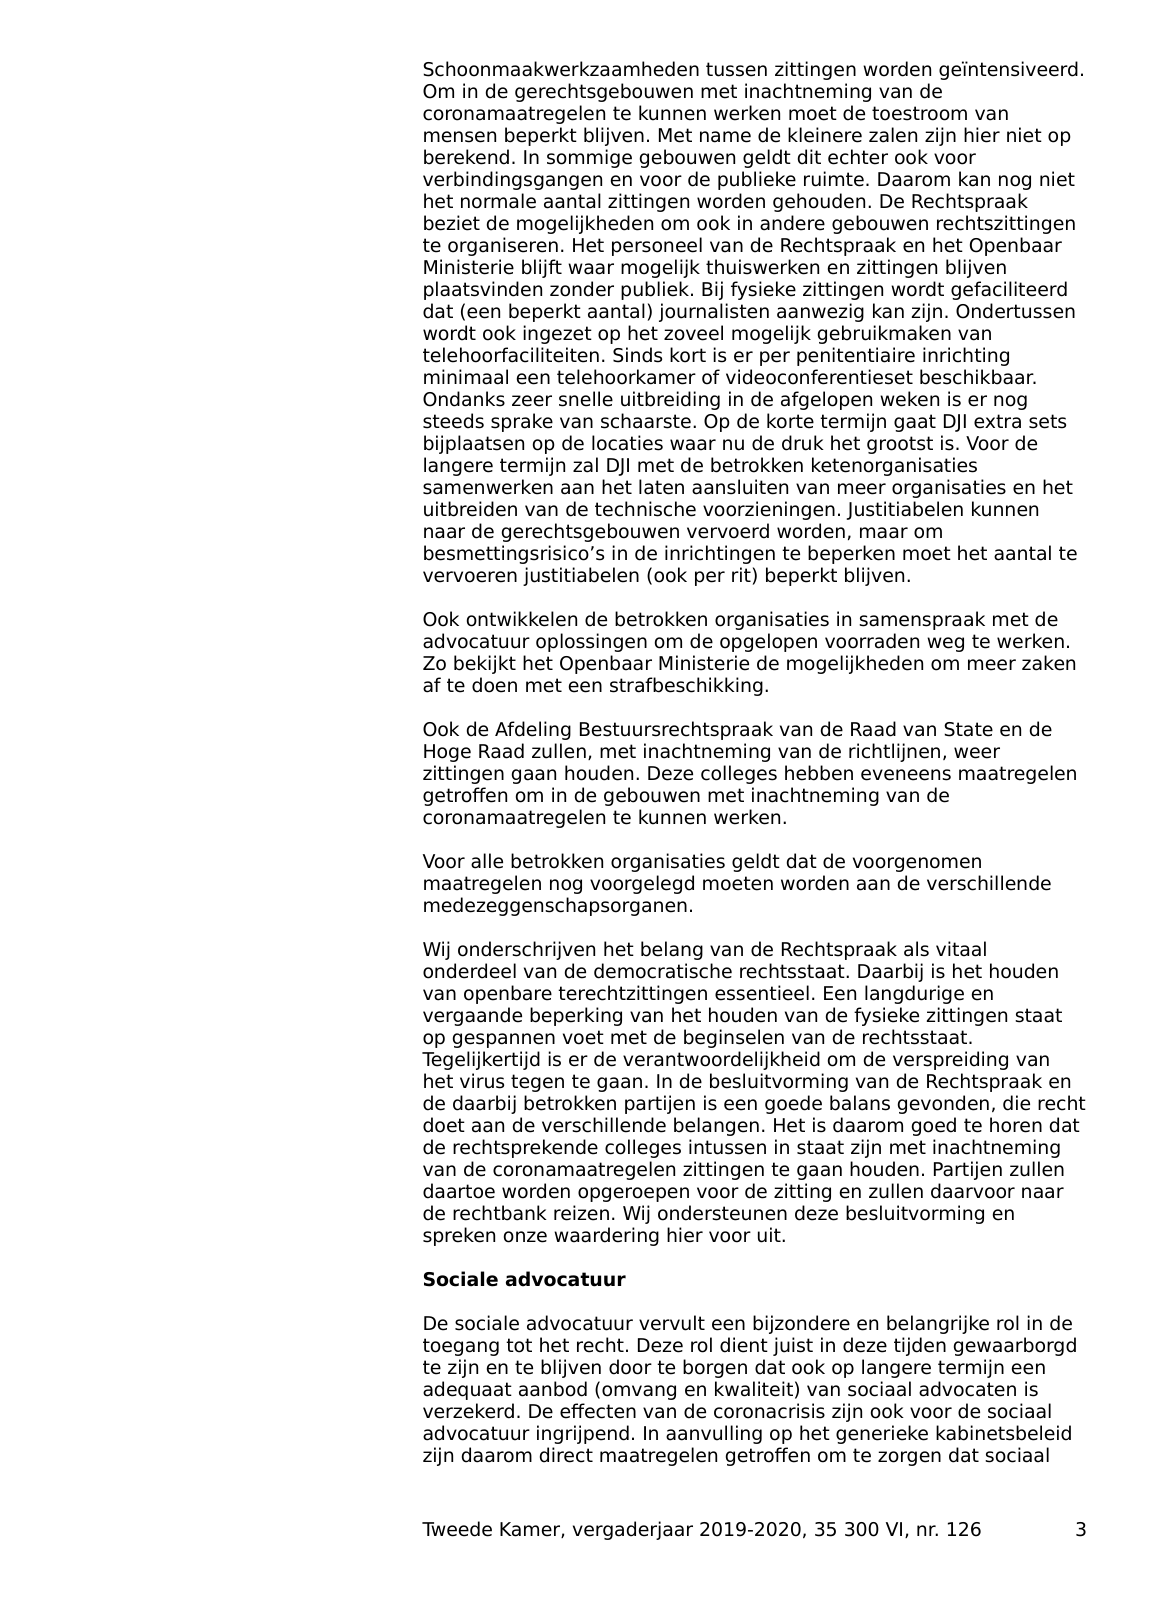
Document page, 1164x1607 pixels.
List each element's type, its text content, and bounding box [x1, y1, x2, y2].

text Ook de Afdeling Bestuursrechtspraak van de Raad van State en de Hoge Raad zullen, met inachtneming van de richtlijnen, weer zittingen gaan houden. Deze colleges hebben eveneens maatregelen getroffen om in de gebouwen met inachtneming van de coronamaatregelen te kunnen werken. [422, 719, 1087, 829]
text Voor alle betrokken organisaties geldt dat de voorgenomen maatregelen nog voorgelegd moeten worden aan de verschillende medezeggenschapsorganen. [422, 851, 1087, 917]
text Wij onderschrijven het belang van de Rechtspraak als vitaal onderdeel van de democratische rechtsstaat. Daarbij is het houden van openbare terechtzittingen essentieel. Een langdurige en vergaande beperking van het houden van de fysieke zittingen staat op gespannen voet met de beginselen van de rechtsstaat. Tegelijkertijd is er de verantwoordelijkheid om de verspreiding van het virus tegen te gaan. In de besluitvorming van de Rechtspraak en de daarbij betrokken partijen is een goede balans gevonden, die recht doet aan de verschillende belangen. Het is daarom goed te horen dat de rechtsprekende colleges intussen in staat zijn met inachtneming van de coronamaatregelen zittingen te gaan houden. Partijen zullen daartoe worden opgeroepen voor de zitting en zullen daarvoor naar de rechtbank reizen. Wij ondersteunen deze besluitvorming en spreken onze waardering hier voor uit. [422, 939, 1087, 1247]
text De sociale advocatuur vervult een bijzondere en belangrijke rol in de toegang tot het recht. Deze rol dient juist in deze tijden gewaarborgd te zijn en te blijven door te borgen dat ook op langere termijn een adequaat aanbod (omvang en kwaliteit) van sociaal advocaten is verzekerd. De effecten van de coronacrisis zijn ook voor de sociaal advocatuur ingrijpend. In aanvulling op het generieke kabinetsbeleid zijn daarom direct maatregelen getroffen om te zorgen dat sociaal [422, 1313, 1087, 1467]
text Ook ontwikkelen de betrokken organisaties in samenspraak met de advocatuur oplossingen om de opgelopen voorraden weg te werken. Zo bekijkt het Openbaar Ministerie de mogelijkheden om meer zaken af te doen met een strafbeschikking. [422, 609, 1087, 697]
text Schoonmaakwerkzaamheden tussen zittingen worden geïntensiveerd. Om in de gerechtsgebouwen met inachtneming van de coronamaatregelen te kunnen werken moet de toestroom van mensen beperkt blijven. Met name de kleinere zalen zijn hier niet op berekend. In sommige gebouwen geldt dit echter ook voor verbindingsgangen en voor de publieke ruimte. Daarom kan nog niet het normale aantal zittingen worden gehouden. De Rechtspraak beziet de mogelijkheden om ook in andere gebouwen rechtszittingen te organiseren. Het personeel van de Rechtspraak en het Openbaar Ministerie blijft waar mogelijk thuiswerken en zittingen blijven plaatsvinden zonder publiek. Bij fysieke zittingen wordt gefaciliteerd dat (een beperkt aantal) journalisten aanwezig kan zijn. Ondertussen wordt ook ingezet op het zoveel mogelijk gebruikmaken van telehoorfaciliteiten. Sinds kort is er per penitentiaire inrichting minimaal een telehoorkamer of videoconferentieset beschikbaar. Ondanks zeer snelle uitbreiding in de afgelopen weken is er nog steeds sprake van schaarste. Op de korte termijn gaat DJI extra sets bijplaatsen op de locaties waar nu de druk het grootst is. Voor de langere termijn zal DJI met de betrokken ketenorganisaties samenwerken aan het laten aansluiten van meer organisaties en het uitbreiden van de technische voorzieningen. Justitiabelen kunnen naar de gerechtsgebouwen vervoerd worden, maar om besmettingsrisico’s in de inrichtingen te beperken moet het aantal te vervoeren justitiabelen (ook per rit) beperkt blijven. [422, 59, 1087, 587]
subtitle Sociale advocatuur [422, 1269, 1087, 1291]
